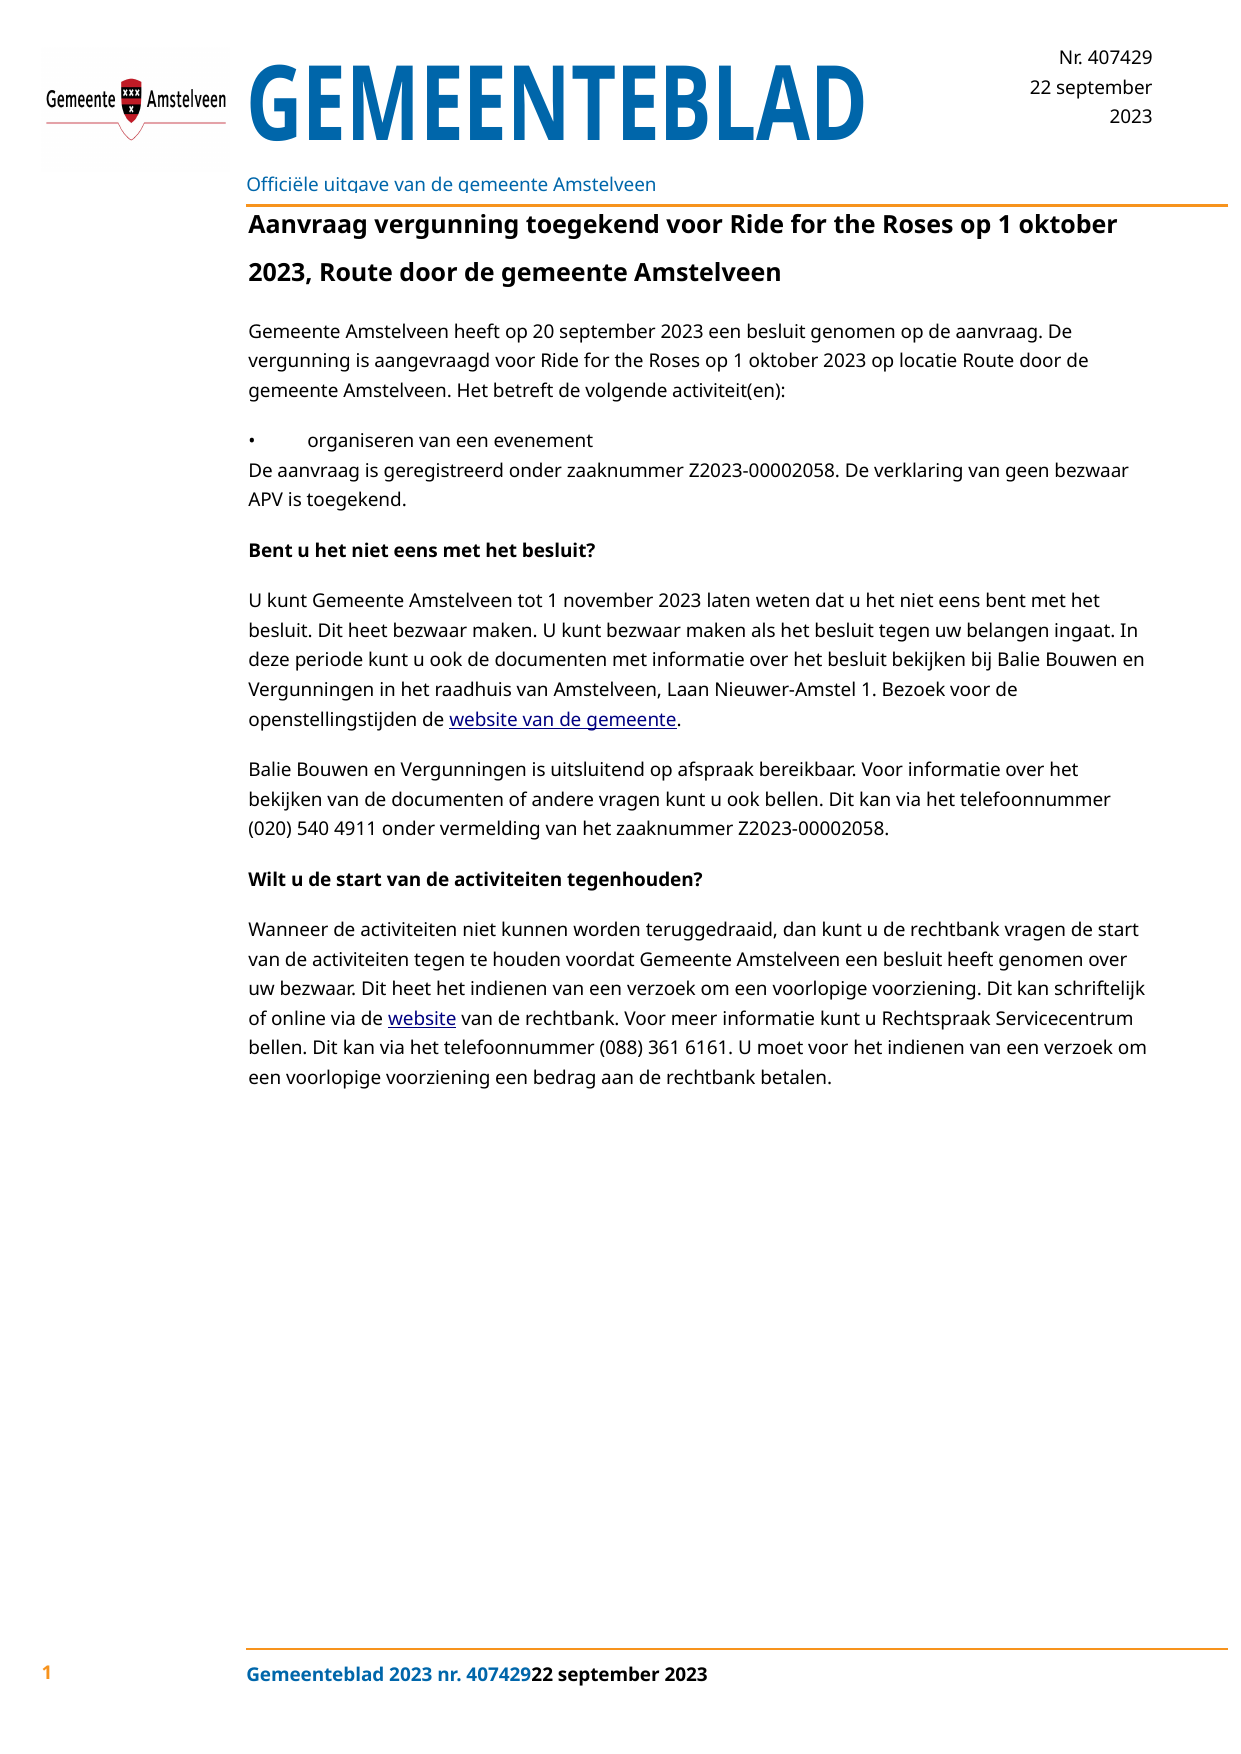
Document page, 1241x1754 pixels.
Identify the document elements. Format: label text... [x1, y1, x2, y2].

text Bent u het niet eens met het besluit? [248, 537, 1152, 563]
text Wilt u de start van de activiteiten tegenhouden? [248, 866, 1152, 892]
text Wanneer de activiteiten niet kunnen worden teruggedraaid, dan kunt u de rechtbank vragen de start van de activiteiten tegen te houden voordat Gemeente Amstelveen een besluit heeft genomen over uw bezwaar. Dit heet het indienen van een verzoek om een voorlopige voorziening. Dit kan schriftelijk of online via de website van de rechtbank. Voor meer informatie kunt u Rechtspraak Servicecentrum bellen. Dit kan via het telefoonnummer (088) 361 6161. U moet voor het indienen van een verzoek om een voorlopige voorziening een bedrag aan de rechtbank betalen. [248, 916, 1152, 1090]
text Balie Bouwen en Vergunningen is uitsluitend op afspraak bereikbaar. Voor informatie over het bekijken van de documenten of andere vragen kunt u ook bellen. Dit kan via het telefoonnummer (020) 540 4911 onder vermelding van het zaaknummer Z2023-00002058. [248, 756, 1152, 841]
text U kunt Gemeente Amstelveen tot 1 november 2023 laten weten dat u het niet eens bent met het besluit. Dit heet bezwaar maken. U kunt bezwaar maken als het besluit tegen uw belangen ingaat. In deze periode kunt u ook de documenten met informatie over het besluit bekijken bij Balie Bouwen en Vergunningen in het raadhuis van Amstelveen, Laan Nieuwer-Amstel 1. Bezoek voor de openstellingstijden de website van de gemeente. [248, 587, 1152, 732]
picture [41, 47, 231, 172]
text Aanvraag vergunning toegekend voor Ride for the Roses op 1 oktober 2023, Route door de gemeente Amstelveen [248, 207, 1152, 288]
text Gemeente Amstelveen heeft op 20 september 2023 een besluit genomen op de aanvraag. De vergunning is aangevraagd voor Ride for the Roses op 1 oktober 2023 op locatie Route door de gemeente Amstelveen. Het betreft de volgende activiteit(en): [248, 318, 1152, 403]
text De aanvraag is geregistreerd onder zaaknummer Z2023-00002058. De verklaring van geen bezwaar APV is toegekend. [248, 457, 1152, 512]
list organiseren van een evenement [248, 427, 1152, 453]
